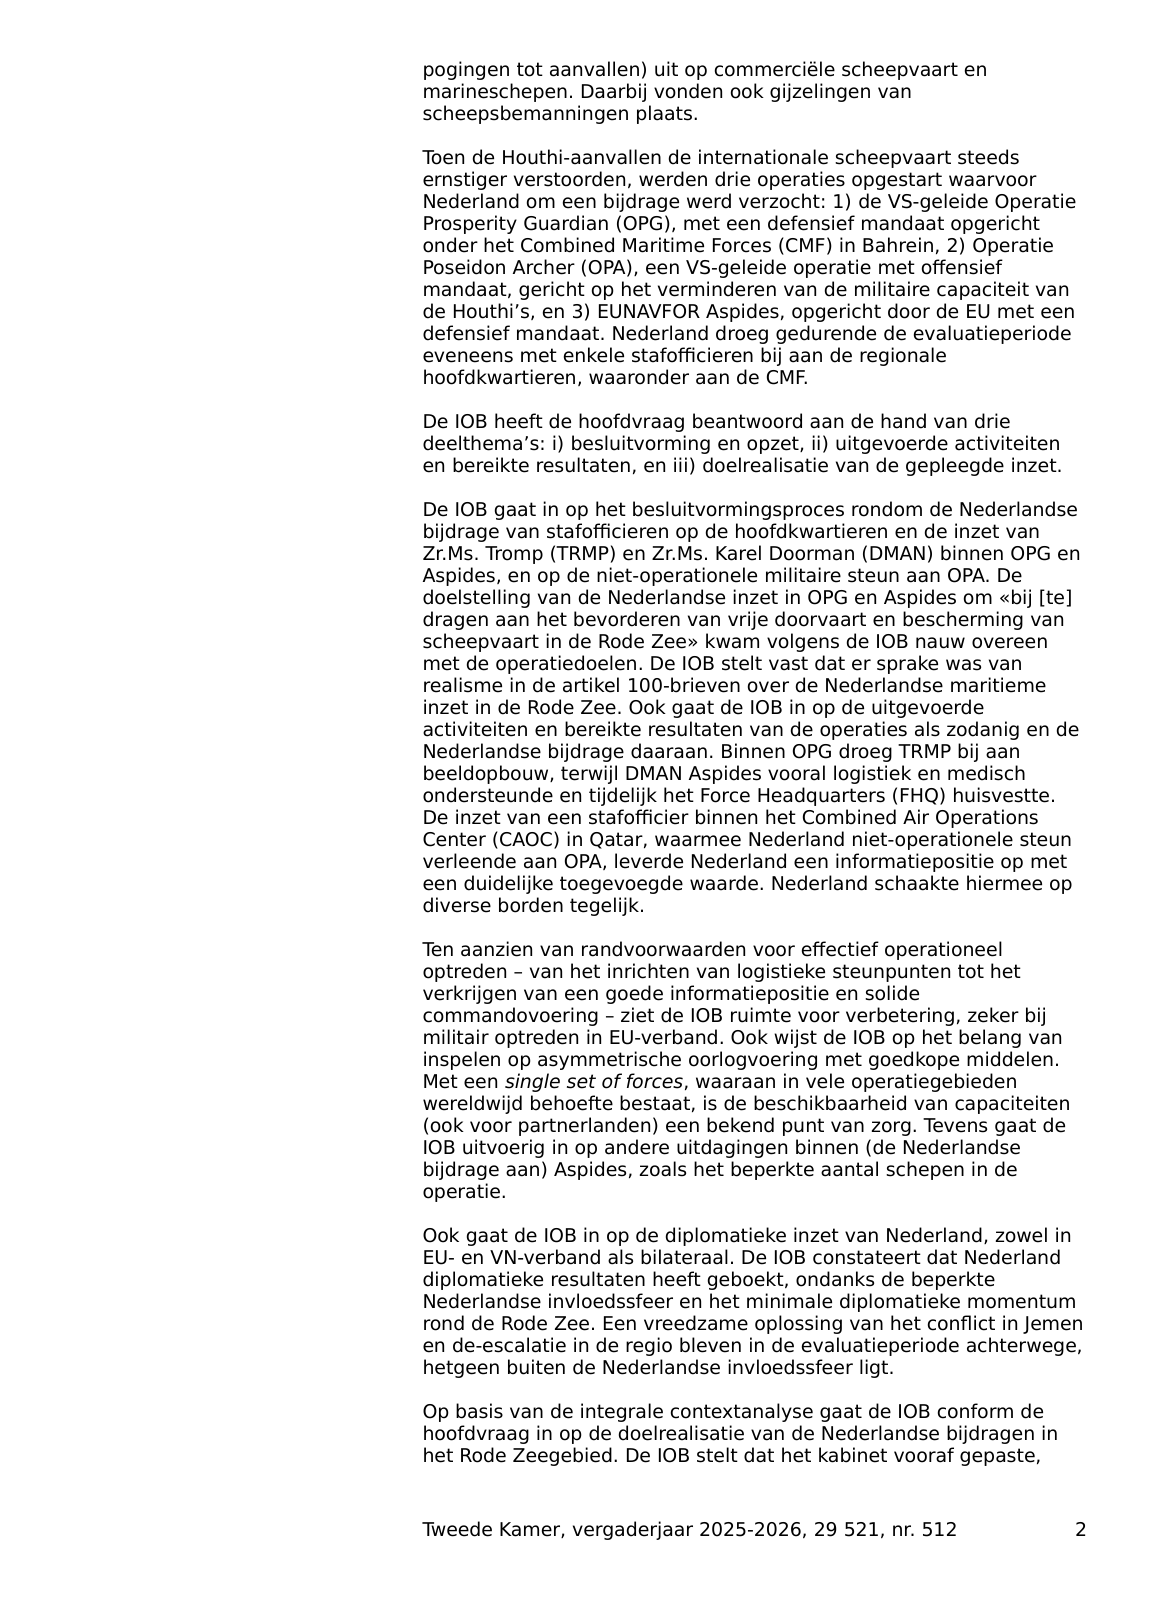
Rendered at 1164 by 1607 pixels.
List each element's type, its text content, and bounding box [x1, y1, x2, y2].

text pogingen tot aanvallen) uit op commerciële scheepvaart en marineschepen. Daarbij vonden ook gijzelingen van scheepsbemanningen plaats. [422, 59, 1087, 125]
text Op basis van de integrale contextanalyse gaat de IOB conform de hoofdvraag in op de doelrealisatie van de Nederlandse bijdragen in het Rode Zeegebied. De IOB stelt dat het kabinet vooraf gepaste, [422, 1401, 1087, 1467]
text Ten aanzien van randvoorwaarden voor effectief operationeel optreden – van het inrichten van logistieke steunpunten tot het verkrijgen van een goede informatiepositie en solide commandovoering – ziet de IOB ruimte voor verbetering, zeker bij militair optreden in EU-verband. Ook wijst de IOB op het belang van inspelen op asymmetrische oorlogvoering met goedkope middelen. Met een single set of forces, waaraan in vele operatiegebieden wereldwijd behoefte bestaat, is de beschikbaarheid van capaciteiten (ook voor partnerlanden) een bekend punt van zorg. Tevens gaat de IOB uitvoerig in op andere uitdagingen binnen (de Nederlandse bijdrage aan) Aspides, zoals het beperkte aantal schepen in de operatie. [422, 939, 1087, 1203]
text De IOB gaat in op het besluitvormingsproces rondom de Nederlandse bijdrage van stafofficieren op de hoofdkwartieren en de inzet van Zr.Ms. Tromp (TRMP) en Zr.Ms. Karel Doorman (DMAN) binnen OPG en Aspides, en op de niet-operationele militaire steun aan OPA. De doelstelling van de Nederlandse inzet in OPG en Aspides om «bij [te] dragen aan het bevorderen van vrije doorvaart en bescherming van scheepvaart in de Rode Zee» kwam volgens de IOB nauw overeen met de operatiedoelen. De IOB stelt vast dat er sprake was van realisme in de artikel 100-brieven over de Nederlandse maritieme inzet in de Rode Zee. Ook gaat de IOB in op de uitgevoerde activiteiten en bereikte resultaten van de operaties als zodanig en de Nederlandse bijdrage daaraan. Binnen OPG droeg TRMP bij aan beeldopbouw, terwijl DMAN Aspides vooral logistiek en medisch ondersteunde en tijdelijk het Force Headquarters (FHQ) huisvestte. De inzet van een stafofficier binnen het Combined Air Operations Center (CAOC) in Qatar, waarmee Nederland niet-operationele steun verleende aan OPA, leverde Nederland een informatiepositie op met een duidelijke toegevoegde waarde. Nederland schaakte hiermee op diverse borden tegelijk. [422, 499, 1087, 917]
text Ook gaat de IOB in op de diplomatieke inzet van Nederland, zowel in EU- en VN-verband als bilateraal. De IOB constateert dat Nederland diplomatieke resultaten heeft geboekt, ondanks de beperkte Nederlandse invloedssfeer en het minimale diplomatieke momentum rond de Rode Zee. Een vreedzame oplossing van het conflict in Jemen en de-escalatie in de regio bleven in de evaluatieperiode achterwege, hetgeen buiten de Nederlandse invloedssfeer ligt. [422, 1225, 1087, 1379]
text De IOB heeft de hoofdvraag beantwoord aan de hand van drie deelthema’s: i) besluitvorming en opzet, ii) uitgevoerde activiteiten en bereikte resultaten, en iii) doelrealisatie van de gepleegde inzet. [422, 411, 1087, 477]
text Toen de Houthi-aanvallen de internationale scheepvaart steeds ernstiger verstoorden, werden drie operaties opgestart waarvoor Nederland om een bijdrage werd verzocht: 1) de VS-geleide Operatie Prosperity Guardian (OPG), met een defensief mandaat opgericht onder het Combined Maritime Forces (CMF) in Bahrein, 2) Operatie Poseidon Archer (OPA), een VS-geleide operatie met offensief mandaat, gericht op het verminderen van de militaire capaciteit van de Houthi’s, en 3) EUNAVFOR Aspides, opgericht door de EU met een defensief mandaat. Nederland droeg gedurende de evaluatieperiode eveneens met enkele stafofficieren bij aan de regionale hoofdkwartieren, waaronder aan de CMF. [422, 147, 1087, 389]
